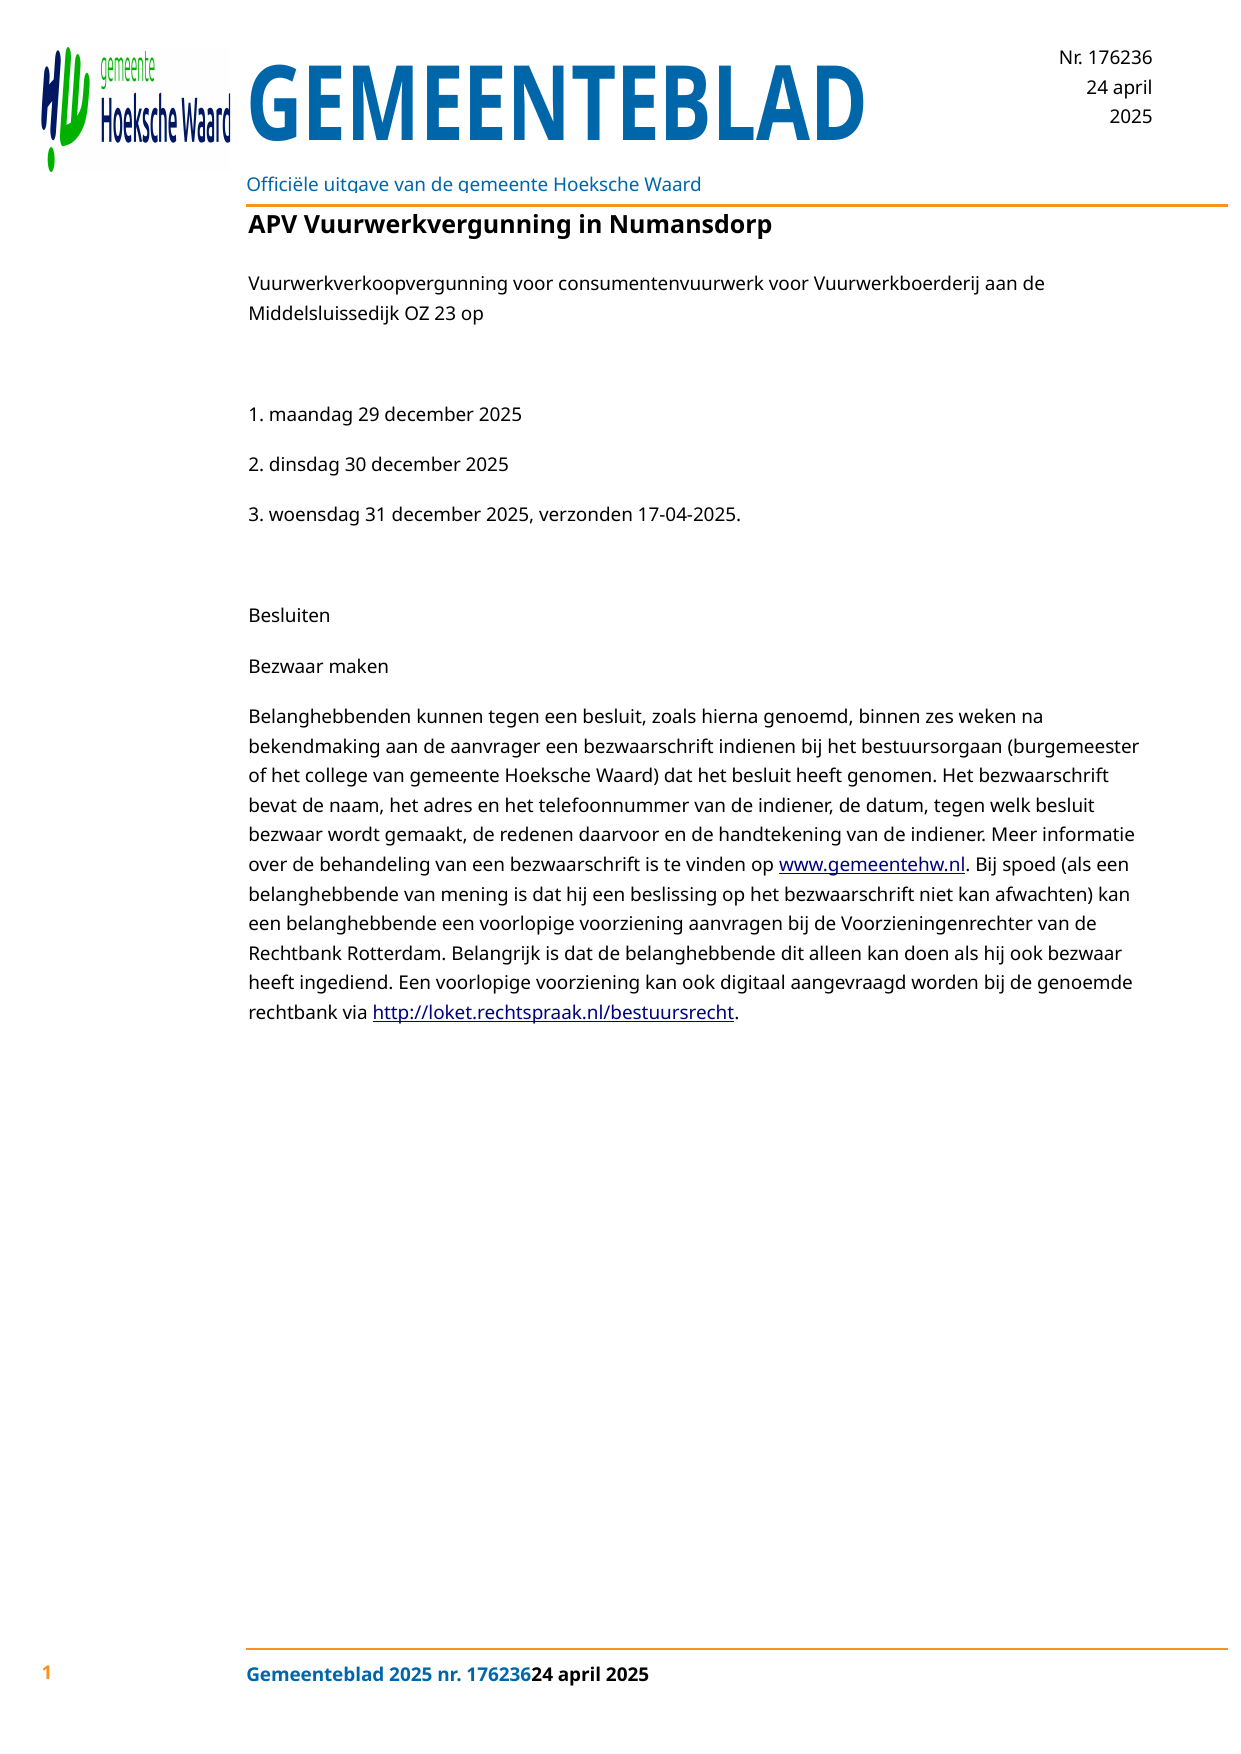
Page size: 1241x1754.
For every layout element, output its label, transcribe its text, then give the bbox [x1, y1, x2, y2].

picture [41, 47, 231, 172]
text Besluiten [248, 602, 1152, 628]
text Bezwaar maken [248, 653, 1152, 678]
text 2. dinsdag 30 december 2025 [248, 451, 1152, 477]
text 3. woensdag 31 december 2025, verzonden 17-04-2025. [248, 502, 1152, 527]
text Belanghebbenden kunnen tegen een besluit, zoals hierna genoemd, binnen zes weken na bekendmaking aan de aanvrager een bezwaarschrift indienen bij het bestuursorgaan (burgemeester of het college van gemeente Hoeksche Waard) dat het besluit heeft genomen. Het bezwaarschrift bevat de naam, het adres en het telefoonnummer van de indiener, de datum, tegen welk besluit bezwaar wordt gemaakt, de redenen daarvoor en de handtekening van de indiener. Meer informatie over de behandeling van een bezwaarschrift is te vinden op www.gemeentehw.nl. Bij spoed (als een belanghebbende van mening is dat hij een beslissing op het bezwaarschrift niet kan afwachten) kan een belanghebbende een voorlopige voorziening aanvragen bij de Voorzieningenrechter van de Rechtbank Rotterdam. Belangrijk is dat de belanghebbende dit alleen kan doen als hij ook bezwaar heeft ingediend. Een voorlopige voorziening kan ook digitaal aangevraagd worden bij de genoemde rechtbank via http://loket.rechtspraak.nl/bestuursrecht. [248, 703, 1152, 1025]
text 1. maandag 29 december 2025 [248, 401, 1152, 426]
text APV Vuurwerkvergunning in Numansdorp [248, 207, 1152, 241]
text Vuurwerkverkoopvergunning voor consumentenvuurwerk voor Vuurwerkboerderij aan de Middelsluissedijk OZ 23 op [248, 270, 1152, 326]
